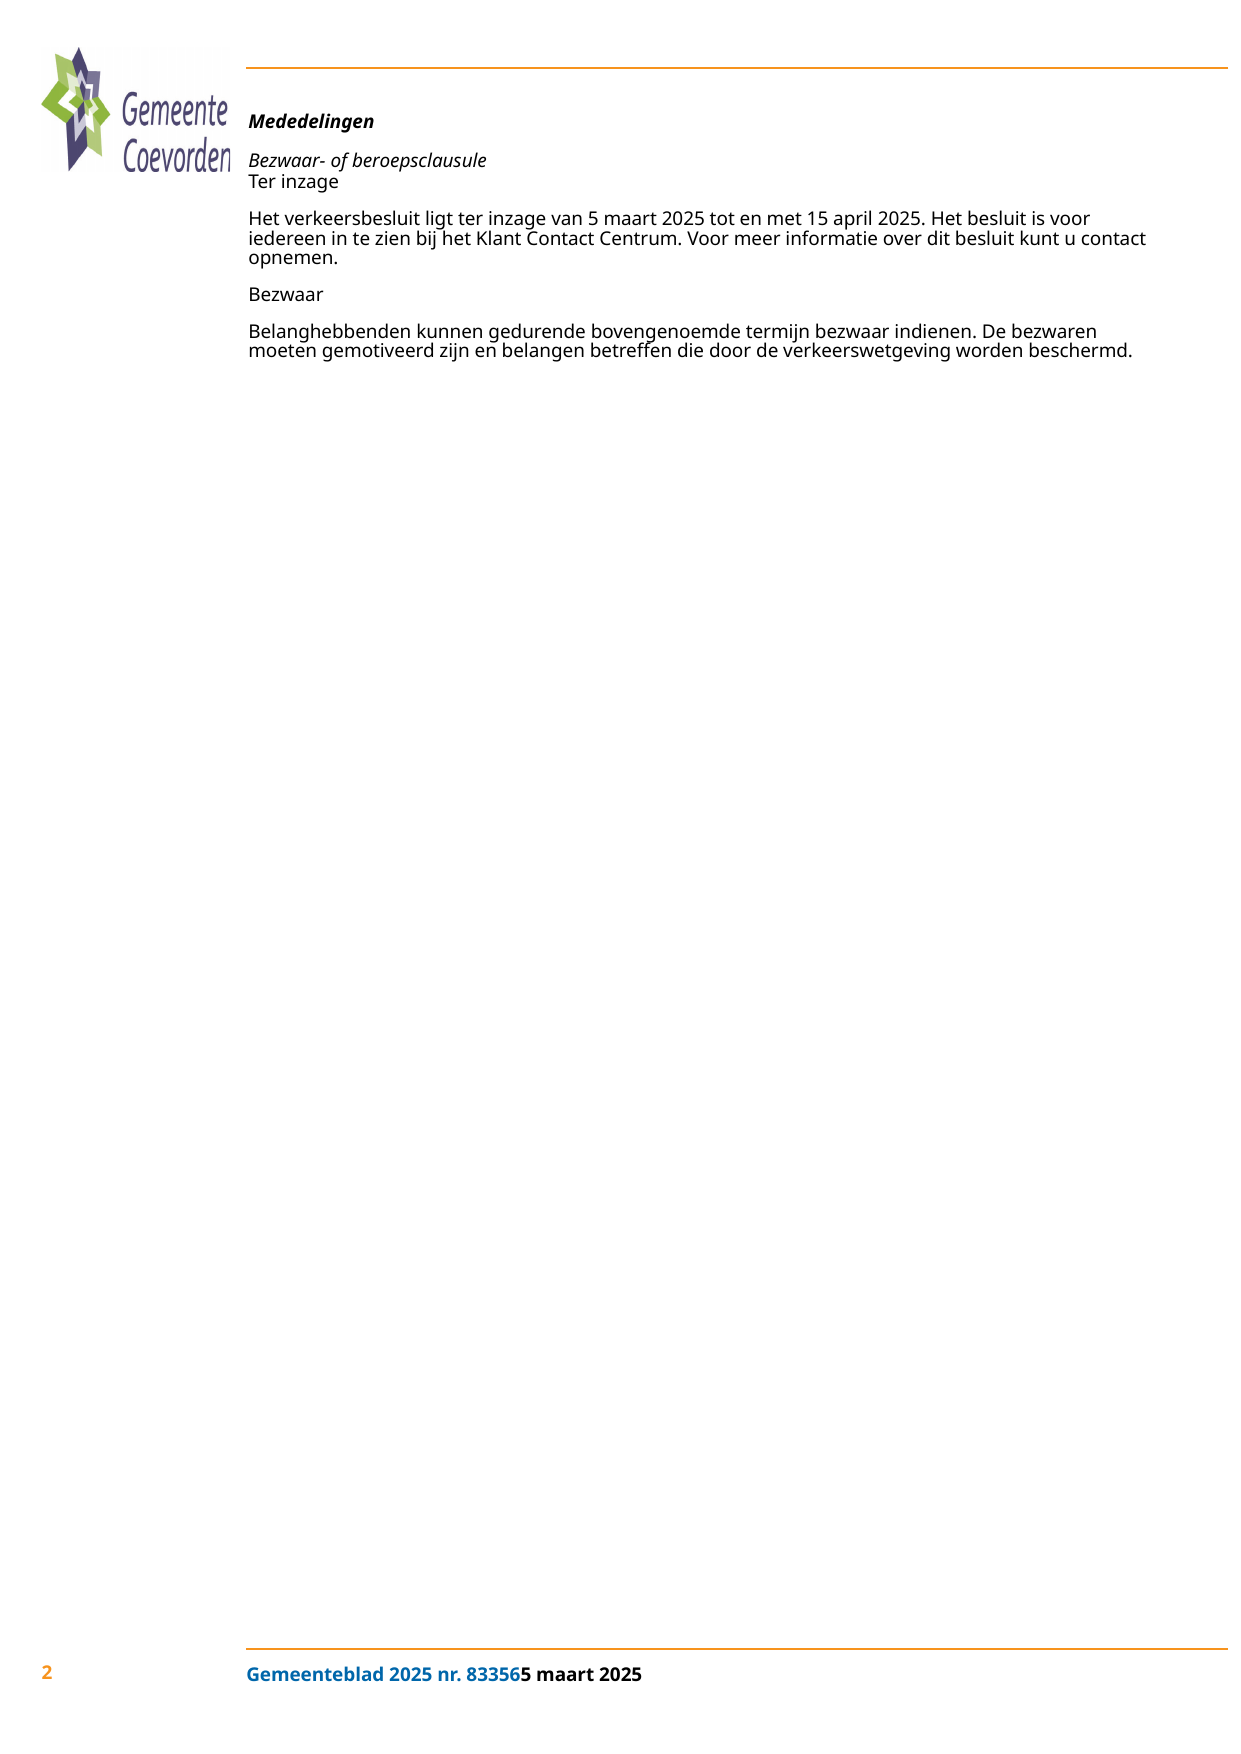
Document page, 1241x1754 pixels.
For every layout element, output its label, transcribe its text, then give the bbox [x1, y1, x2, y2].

text Mededelingen [248, 108, 1152, 134]
text Ter inzage [248, 173, 1152, 193]
text Bezwaar- of beroepsclausule [248, 148, 1152, 173]
picture [41, 47, 231, 172]
text Bezwaar [248, 286, 1152, 305]
text Het verkeersbesluit ligt ter inzage van 5 maart 2025 tot en met 15 april 2025. Het besluit is voor iedereen in te zien bij het Klant Contact Centrum. Voor meer informatie over dit besluit kunt u contact opnemen. [248, 210, 1152, 268]
text Belanghebbenden kunnen gedurende bovengenoemde termijn bezwaar indienen. De bezwaren moeten gemotiveerd zijn en belangen betreffen die door de verkeerswetgeving worden beschermd. [248, 323, 1152, 361]
